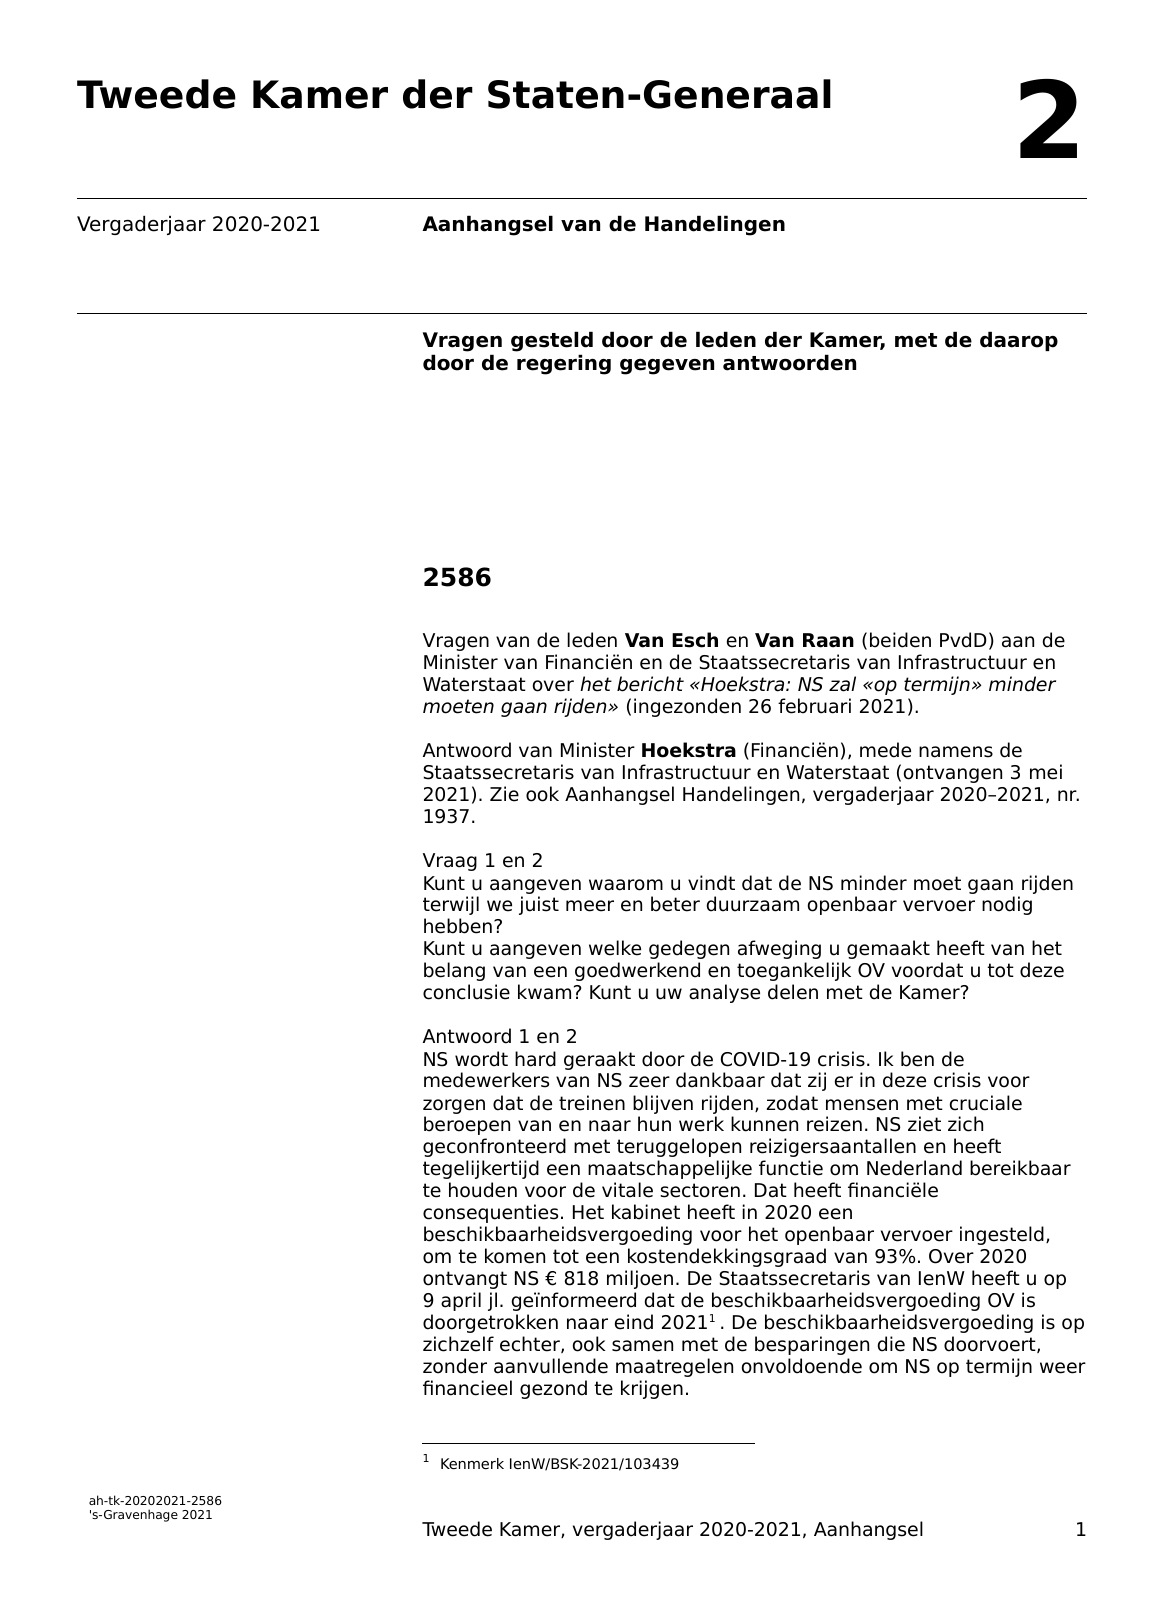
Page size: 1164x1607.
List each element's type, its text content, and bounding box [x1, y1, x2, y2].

text Antwoord 1 en 2 [422, 1026, 1087, 1048]
text Kunt u aangeven waarom u vindt dat de NS minder moet gaan rijden terwijl we juist meer en beter duurzaam openbaar vervoer nodig hebben? [422, 872, 1087, 938]
text Antwoord van Minister Hoekstra (Financiën), mede namens de Staatssecretaris van Infrastructuur en Waterstaat (ontvangen 3 mei 2021). Zie ook Aanhangsel Handelingen, vergaderjaar 2020–2021, nr. 1937. [422, 740, 1087, 828]
text 's-Gravenhage 2021 [88, 1508, 323, 1522]
table_cell Vergaderjaar 2020-2021 [77, 199, 422, 313]
text 2586 [422, 563, 1087, 592]
text Vraag 1 en 2 [422, 850, 1087, 872]
table_header 2 [886, 59, 1087, 198]
table_cell [77, 314, 422, 375]
table_cell Aanhangsel van de Handelingen [422, 199, 1087, 313]
text Kenmerk IenW/BSK-2021/103439 [422, 1452, 1087, 1474]
text ah-tk-20202021-2586 [88, 1494, 323, 1508]
text Vragen van de leden Van Esch en Van Raan (beiden PvdD) aan de Minister van Financiën en de Staatssecretaris van Infrastructuur en Waterstaat over het bericht «Hoekstra: NS zal «op termijn» minder moeten gaan rijden» (ingezonden 26 februari 2021). [422, 630, 1087, 718]
text Kunt u aangeven welke gedegen afweging u gemaakt heeft van het belang van een goedwerkend en toegankelijk OV voordat u tot deze conclusie kwam? Kunt u uw analyse delen met de Kamer? [422, 938, 1087, 1004]
text NS wordt hard geraakt door de COVID-19 crisis. Ik ben de medewerkers van NS zeer dankbaar dat zij er in deze crisis voor zorgen dat de treinen blijven rijden, zodat mensen met cruciale beroepen van en naar hun werk kunnen reizen. NS ziet zich geconfronteerd met teruggelopen reizigersaantallen en heeft tegelijkertijd een maatschappelijke functie om Nederland bereikbaar te houden voor de vitale sectoren. Dat heeft financiële consequenties. Het kabinet heeft in 2020 een beschikbaarheidsvergoeding voor het openbaar vervoer ingesteld, om te komen tot een kostendekkingsgraad van 93%. Over 2020 ontvangt NS € 818 miljoen. De Staatssecretaris van IenW heeft u op 9 april jl. geïnformeerd dat de beschikbaarheidsvergoeding OV is doorgetrokken naar eind 2021. De beschikbaarheidsvergoeding is op zichzelf echter, ook samen met de besparingen die NS doorvoert, zonder aanvullende maatregelen onvoldoende om NS op termijn weer financieel gezond te krijgen. [422, 1048, 1087, 1400]
table_cell Vragen gesteld door de leden der Kamer, met de daarop door de regering gegeven antwoorden [422, 314, 1087, 375]
table_header Tweede Kamer der Staten-Generaal [77, 59, 886, 198]
